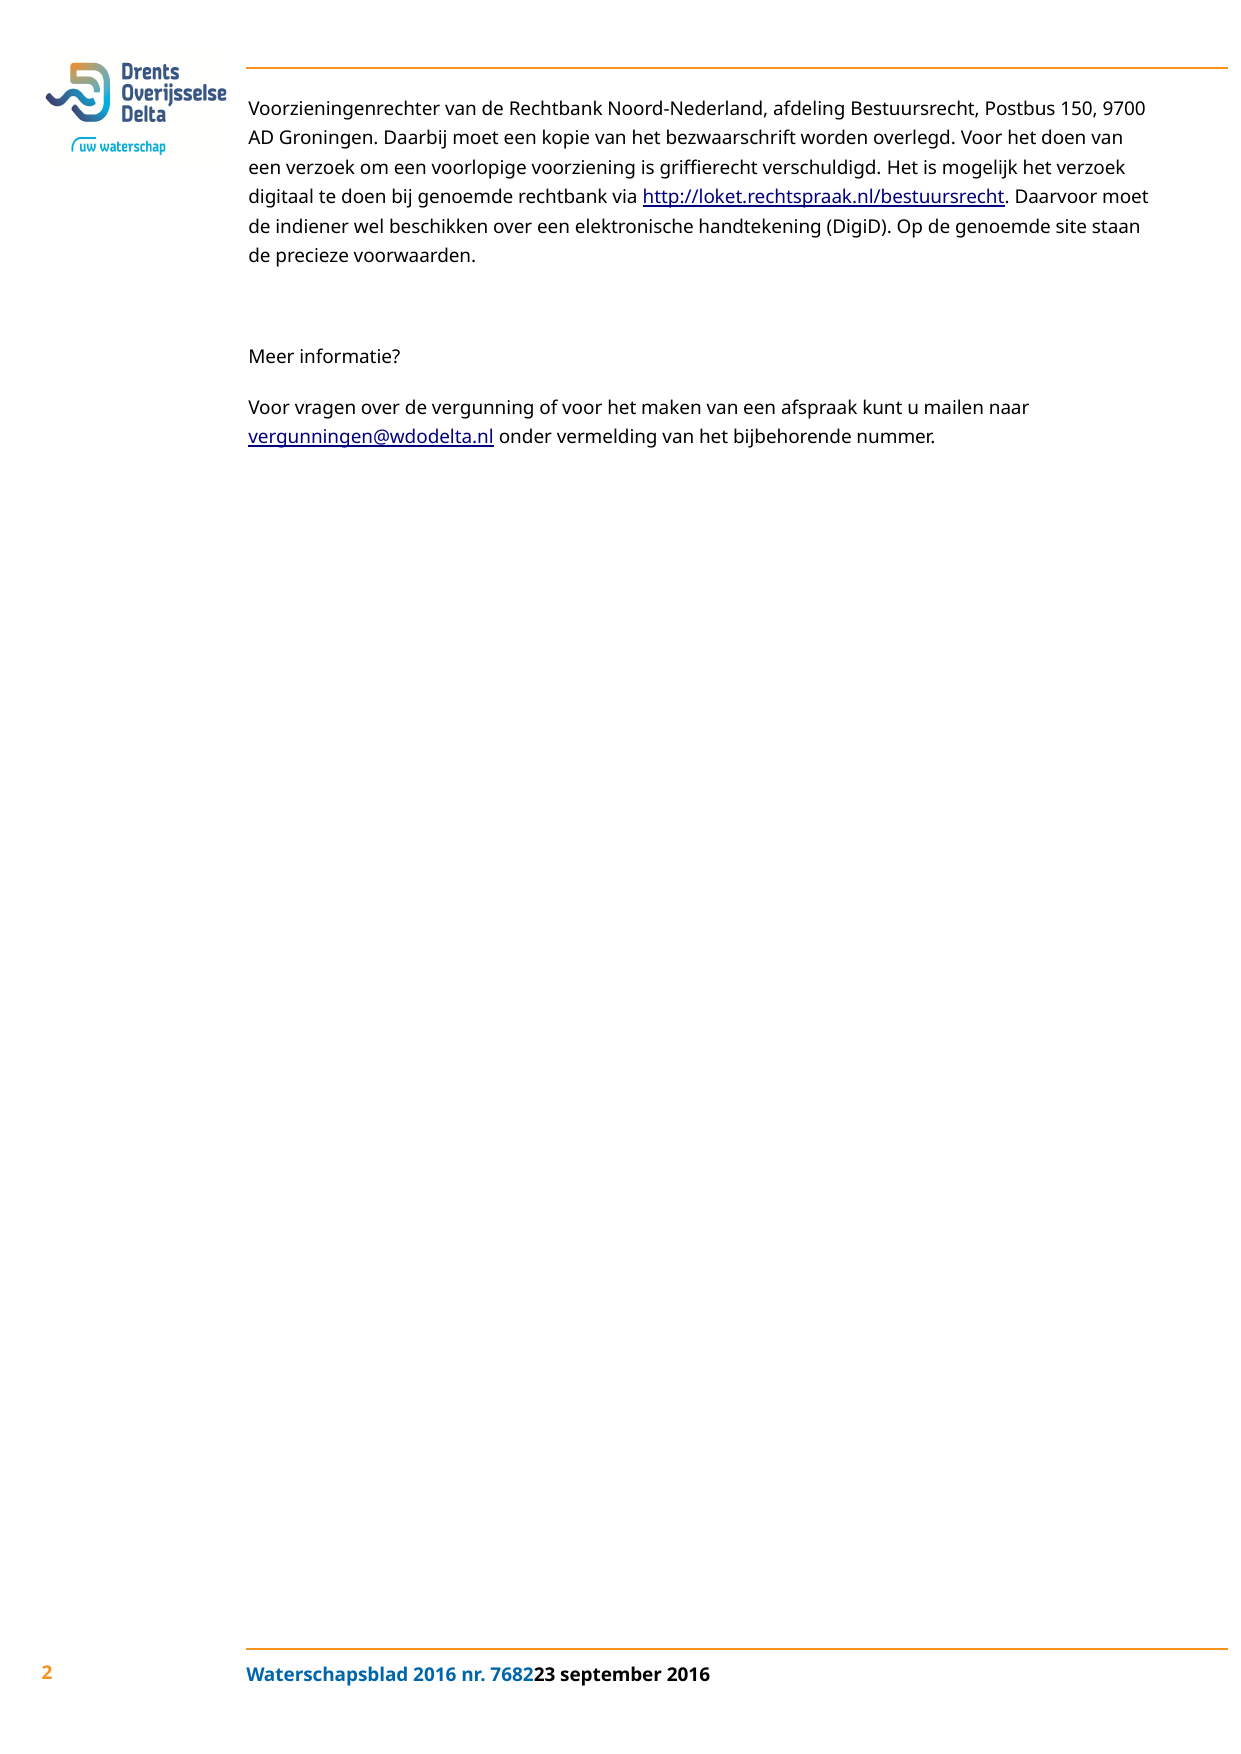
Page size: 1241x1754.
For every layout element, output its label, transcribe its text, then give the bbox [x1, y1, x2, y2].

picture [41, 47, 231, 172]
text Voorzieningenrechter van de Rechtbank Noord-Nederland, afdeling Bestuursrecht, Postbus 150, 9700 AD Groningen. Daarbij moet een kopie van het bezwaarschrift worden overlegd. Voor het doen van een verzoek om een voorlopige voorziening is griffierecht verschuldigd. Het is mogelijk het verzoek digitaal te doen bij genoemde rechtbank via http://loket.rechtspraak.nl/bestuursrecht. Daarvoor moet de indiener wel beschikken over een elektronische handtekening (DigiD). Op de genoemde site staan de precieze voorwaarden. [248, 95, 1152, 268]
text Voor vragen over de vergunning of voor het maken van een afspraak kunt u mailen naar vergunningen@wdodelta.nl onder vermelding van het bijbehorende nummer. [248, 394, 1152, 449]
text Meer informatie? [248, 343, 1152, 369]
